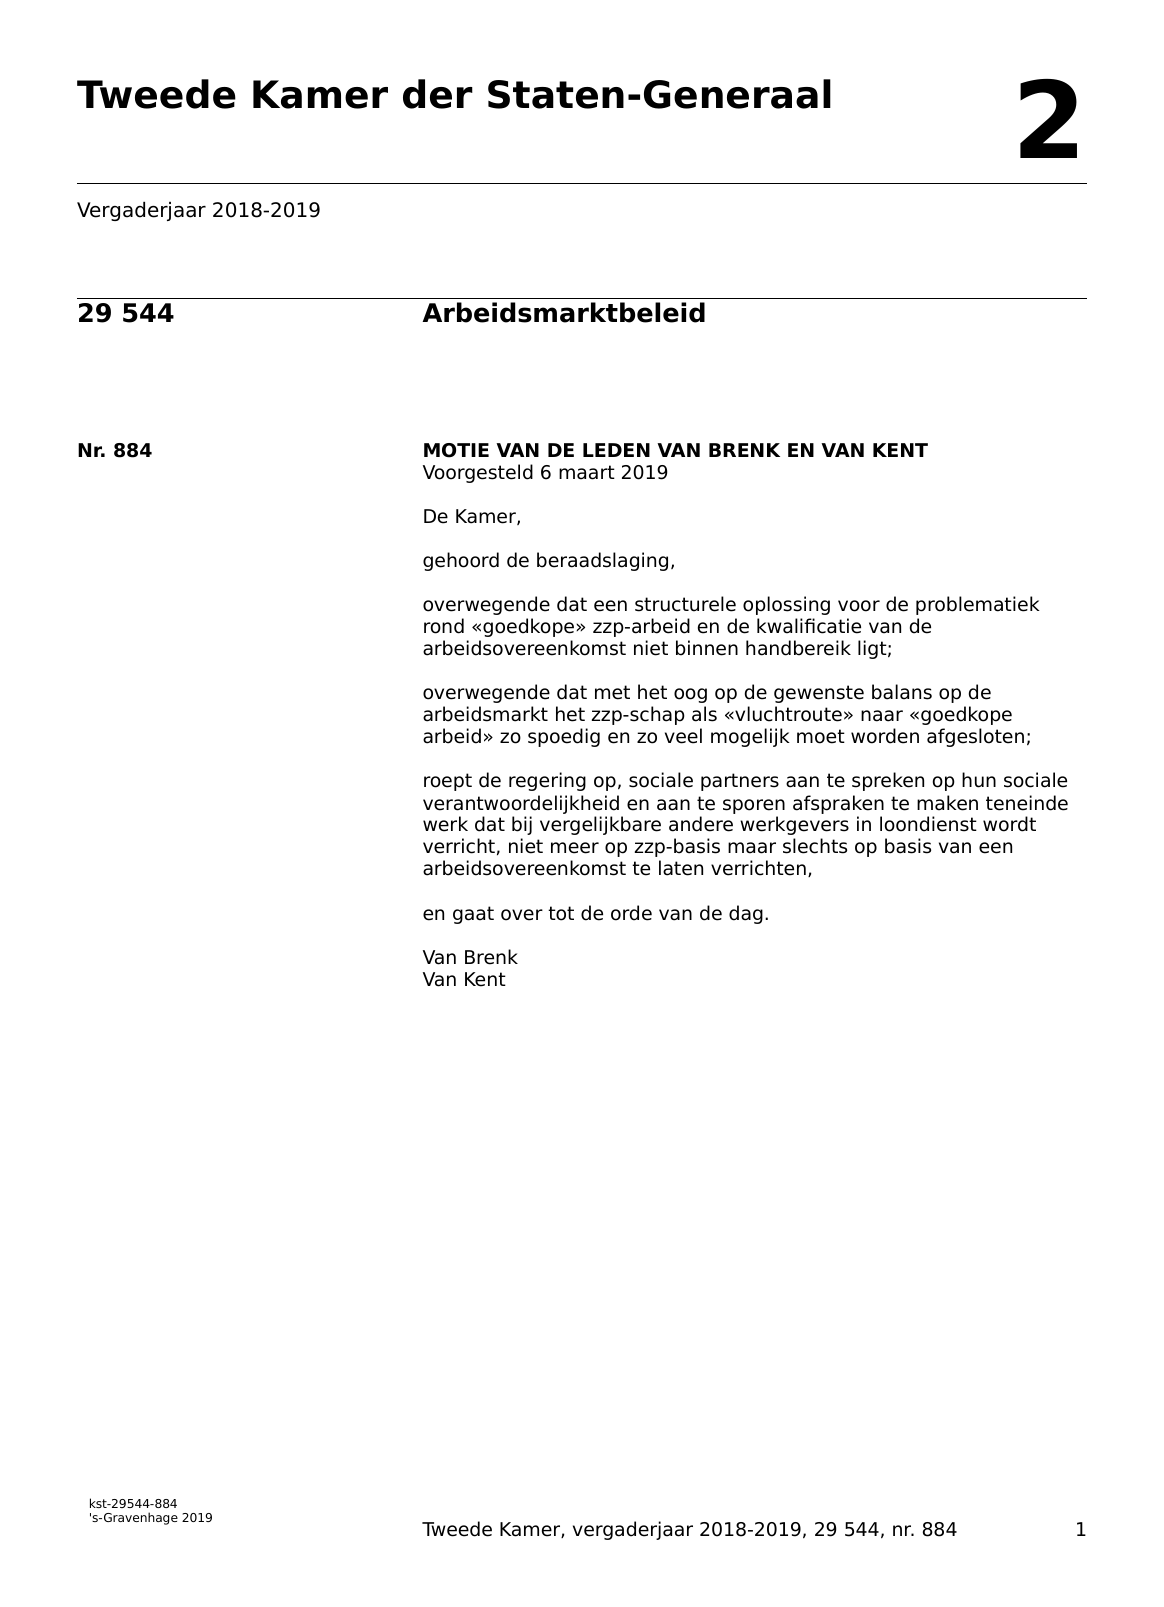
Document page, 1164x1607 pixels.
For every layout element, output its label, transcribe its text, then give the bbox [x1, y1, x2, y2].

table_header Tweede Kamer der Staten-Generaal [77, 59, 886, 183]
subtitle 29 544 Arbeidsmarktbeleid [77, 299, 1087, 329]
text overwegende dat een structurele oplossing voor de problematiek rond «goedkope» zzp-arbeid en de kwalificatie van de arbeidsovereenkomst niet binnen handbereik ligt; [422, 594, 1087, 660]
text overwegende dat met het oog op de gewenste balans op de arbeidsmarkt het zzp-schap als «vluchtroute» naar «goedkope arbeid» zo spoedig en zo veel mogelijk moet worden afgesloten; [422, 682, 1087, 748]
text kst-29544-884 [88, 1497, 323, 1511]
text gehoord de beraadslaging, [422, 550, 1087, 572]
table_cell Vergaderjaar 2018-2019 [77, 184, 1087, 298]
text Voorgesteld 6 maart 2019 [422, 462, 1087, 484]
text 's-Gravenhage 2019 [88, 1511, 323, 1525]
table_header 2 [886, 59, 1087, 183]
text De Kamer, [422, 506, 1087, 528]
text Van Kent [422, 969, 1087, 991]
subtitle Nr. 884 MOTIE VAN DE LEDEN VAN BRENK EN VAN KENT [77, 440, 1087, 462]
text Van Brenk [422, 947, 1087, 969]
text en gaat over tot de orde van de dag. [422, 902, 1087, 924]
text roept de regering op, sociale partners aan te spreken op hun sociale verantwoordelijkheid en aan te sporen afspraken te maken teneinde werk dat bij vergelijkbare andere werkgevers in loondienst wordt verricht, niet meer op zzp-basis maar slechts op basis van een arbeidsovereenkomst te laten verrichten, [422, 770, 1087, 880]
